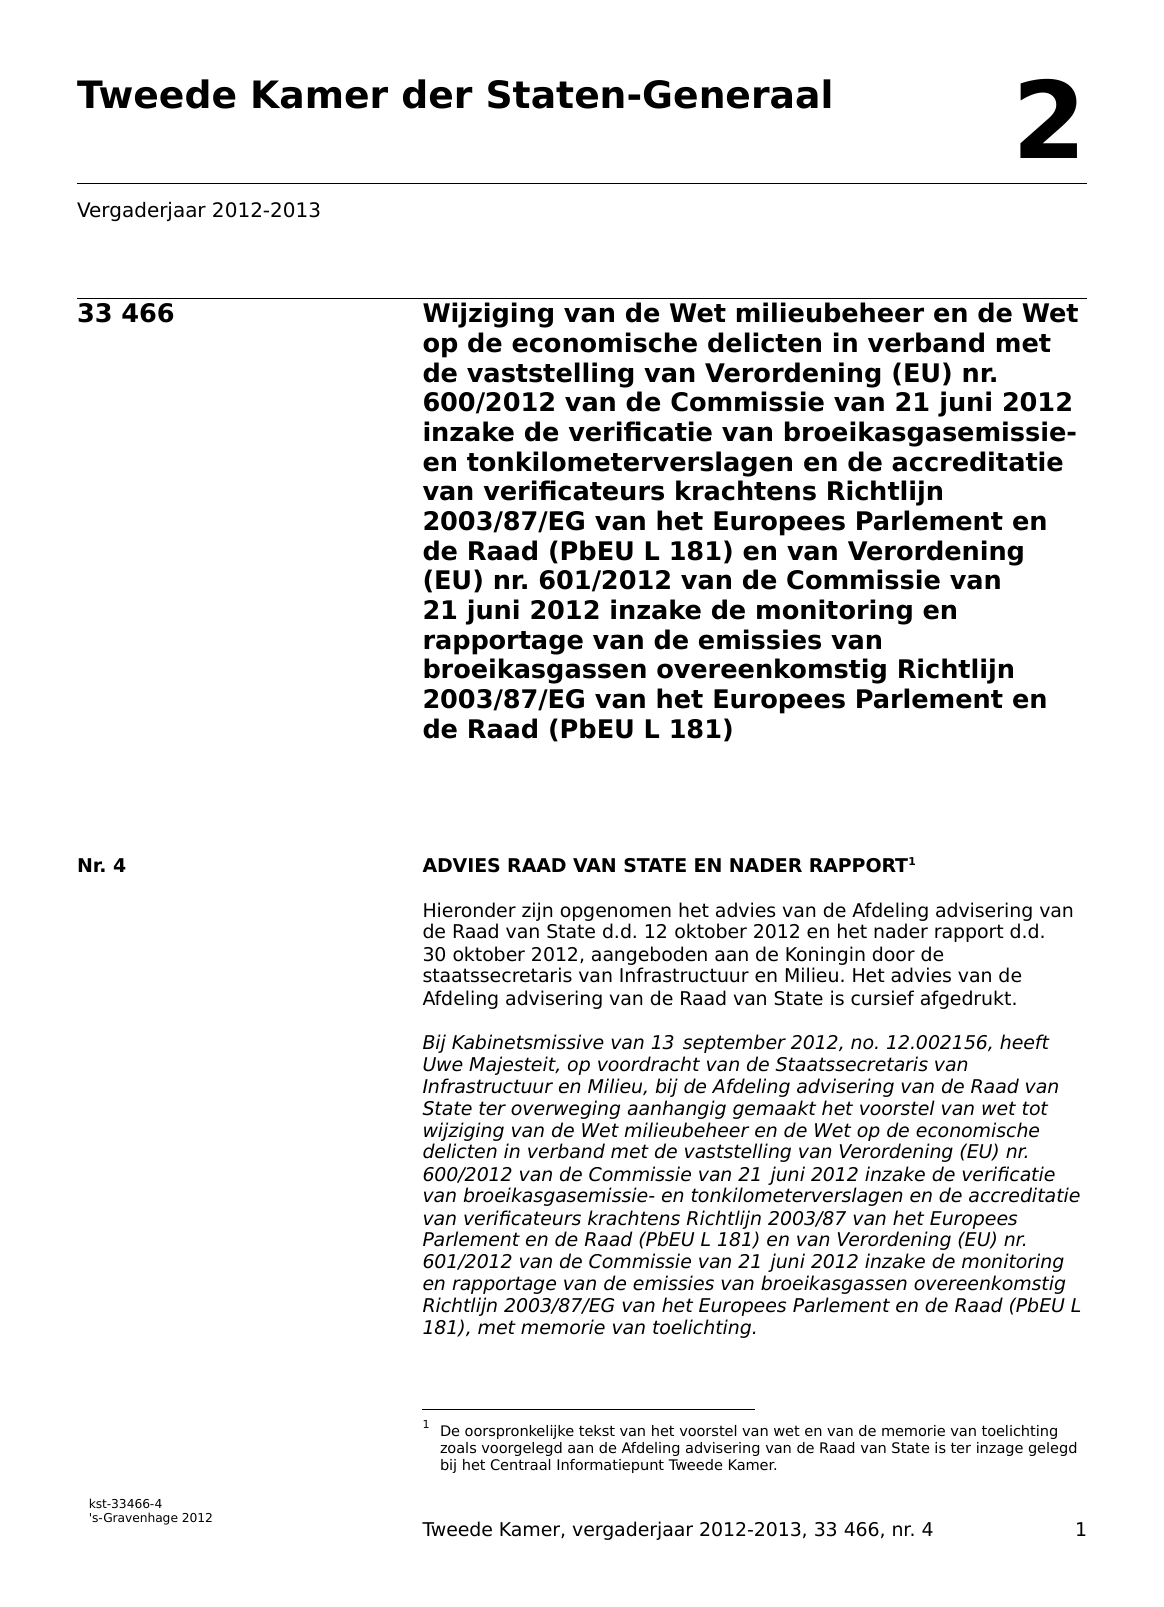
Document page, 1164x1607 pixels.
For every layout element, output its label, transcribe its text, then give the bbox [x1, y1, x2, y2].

text kst-33466-4 [88, 1497, 323, 1511]
text Hieronder zijn opgenomen het advies van de Afdeling advisering van de Raad van State d.d. 12 oktober 2012 en het nader rapport d.d. 30 oktober 2012, aangeboden aan de Koningin door de staatssecretaris van Infrastructuur en Milieu. Het advies van de Afdeling advisering van de Raad van State is cursief afgedrukt. [422, 899, 1087, 1009]
text Bij Kabinetsmissive van 13 september 2012, no. 12.002156, heeft Uwe Majesteit, op voordracht van de Staatssecretaris van Infrastructuur en Milieu, bij de Afdeling advisering van de Raad van State ter overweging aanhangig gemaakt het voorstel van wet tot wijziging van de Wet milieubeheer en de Wet op de economische delicten in verband met de vaststelling van Verordening (EU) nr. 600/2012 van de Commissie van 21 juni 2012 inzake de verificatie van broeikasgasemissie- en tonkilometerverslagen en de accreditatie van verificateurs krachtens Richtlijn 2003/87 van het Europees Parlement en de Raad (PbEU L 181) en van Verordening (EU) nr. 601/2012 van de Commissie van 21 juni 2012 inzake de monitoring en rapportage van de emissies van broeikasgassen overeenkomstig Richtlijn 2003/87/EG van het Europees Parlement en de Raad (PbEU L 181), met memorie van toelichting. [422, 1032, 1087, 1339]
subtitle 33 466 Wijziging van de Wet milieubeheer en de Wet op de economische delicten in verband met de vaststelling van Verordening (EU) nr. 600/2012 van de Commissie van 21 juni 2012 inzake de verificatie van broeikasgasemissie- en tonkilometerverslagen en de accreditatie van verificateurs krachtens Richtlijn 2003/87/EG van het Europees Parlement en de Raad (PbEU L 181) en van Verordening (EU) nr. 601/2012 van de Commissie van 21 juni 2012 inzake de monitoring en rapportage van de emissies van broeikasgassen overeenkomstig Richtlijn 2003/87/EG van het Europees Parlement en de Raad (PbEU L 181) [77, 299, 1087, 744]
subtitle Nr. 4 ADVIES RAAD VAN STATE EN NADER RAPPORT [77, 855, 1087, 877]
table_header Tweede Kamer der Staten-Generaal [77, 59, 886, 183]
text 's-Gravenhage 2012 [88, 1511, 323, 1525]
table_cell Vergaderjaar 2012-2013 [77, 184, 1087, 298]
table_header 2 [886, 59, 1087, 183]
text De oorspronkelijke tekst van het voorstel van wet en van de memorie van toelichting zoals voorgelegd aan de Afdeling advisering van de Raad van State is ter inzage gelegd bij het Centraal Informatiepunt Tweede Kamer. [422, 1418, 1087, 1474]
